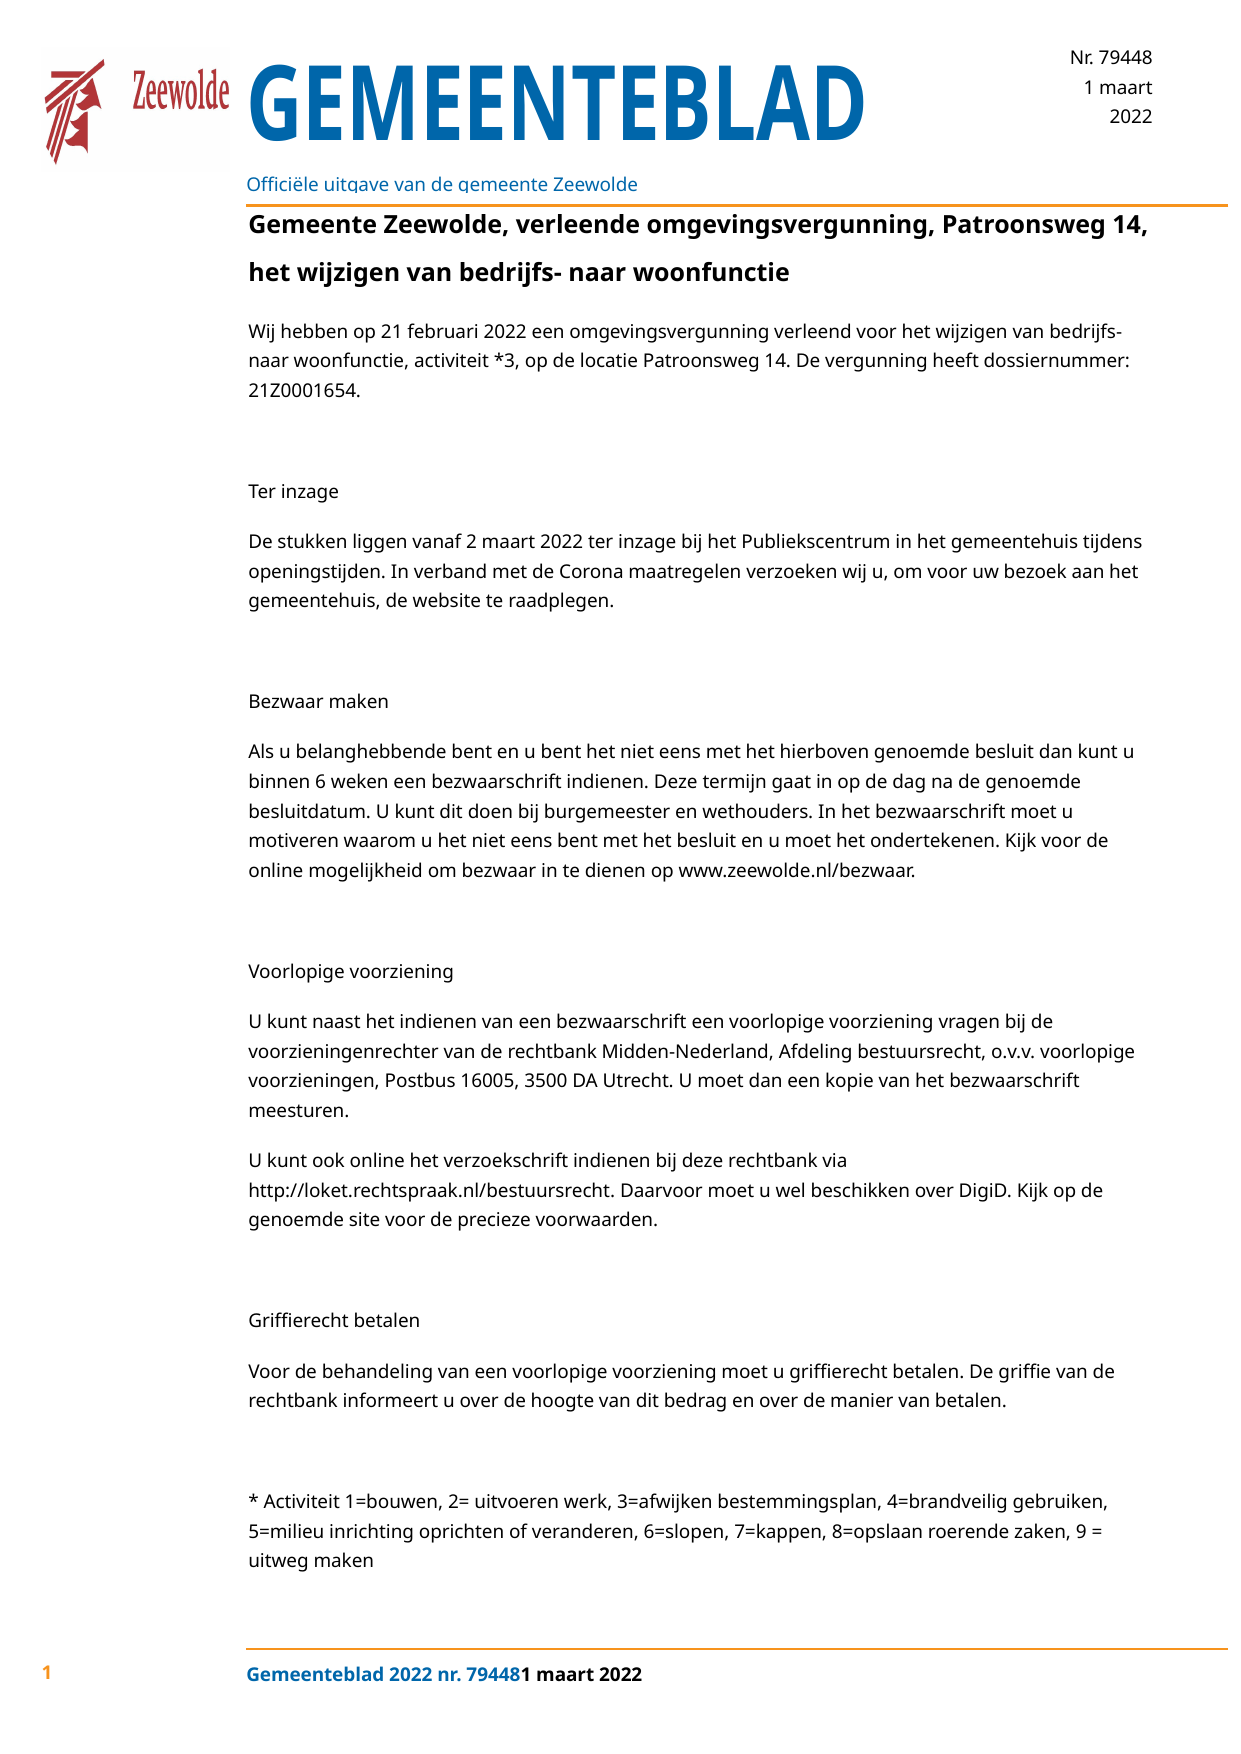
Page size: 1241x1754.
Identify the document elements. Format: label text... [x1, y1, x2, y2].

text De stukken liggen vanaf 2 maart 2022 ter inzage bij het Publiekscentrum in het gemeentehuis tijdens openingstijden. In verband met de Corona maatregelen verzoeken wij u, om voor uw bezoek aan het gemeentehuis, de website te raadplegen. [248, 528, 1152, 613]
text U kunt ook online het verzoekschrift indienen bij deze rechtbank via http://loket.rechtspraak.nl/bestuursrecht. Daarvoor moet u wel beschikken over DigiD. Kijk op de genoemde site voor de precieze voorwaarden. [248, 1147, 1152, 1232]
text Voorlopige voorziening [248, 958, 1152, 984]
text * Activiteit 1=bouwen, 2= uitvoeren werk, 3=afwijken bestemmingsplan, 4=brandveilig gebruiken, 5=milieu inrichting oprichten of veranderen, 6=slopen, 7=kappen, 8=opslaan roerende zaken, 9 = uitweg maken [248, 1488, 1152, 1573]
text Wij hebben op 21 februari 2022 een omgevingsvergunning verleend voor het wijzigen van bedrijfs- naar woonfunctie, activiteit *3, op de locatie Patroonsweg 14. De vergunning heeft dossiernummer: 21Z0001654. [248, 318, 1152, 403]
text Als u belanghebbende bent en u bent het niet eens met het hierboven genoemde besluit dan kunt u binnen 6 weken een bezwaarschrift indienen. Deze termijn gaat in op de dag na de genoemde besluitdatum. U kunt dit doen bij burgemeester en wethouders. In het bezwaarschrift moet u motiveren waarom u het niet eens bent met het besluit en u moet het ondertekenen. Kijk voor de online mogelijkheid om bezwaar in te dienen op www.zeewolde.nl/bezwaar. [248, 739, 1152, 883]
text Griffierecht betalen [248, 1307, 1152, 1333]
picture [41, 47, 231, 172]
text Bezwaar maken [248, 688, 1152, 714]
text U kunt naast het indienen van een bezwaarschrift een voorlopige voorziening vragen bij de voorzieningenrechter van de rechtbank Midden-Nederland, Afdeling bestuursrecht, o.v.v. voorlopige voorzieningen, Postbus 16005, 3500 DA Utrecht. U moet dan een kopie van het bezwaarschrift meesturen. [248, 1008, 1152, 1123]
text Ter inzage [248, 478, 1152, 504]
text Gemeente Zeewolde, verleende omgevingsvergunning, Patroonsweg 14, het wijzigen van bedrijfs- naar woonfunctie [248, 207, 1152, 288]
text Voor de behandeling van een voorlopige voorziening moet u griffierecht betalen. De griffie van de rechtbank informeert u over de hoogte van dit bedrag en over de manier van betalen. [248, 1358, 1152, 1413]
